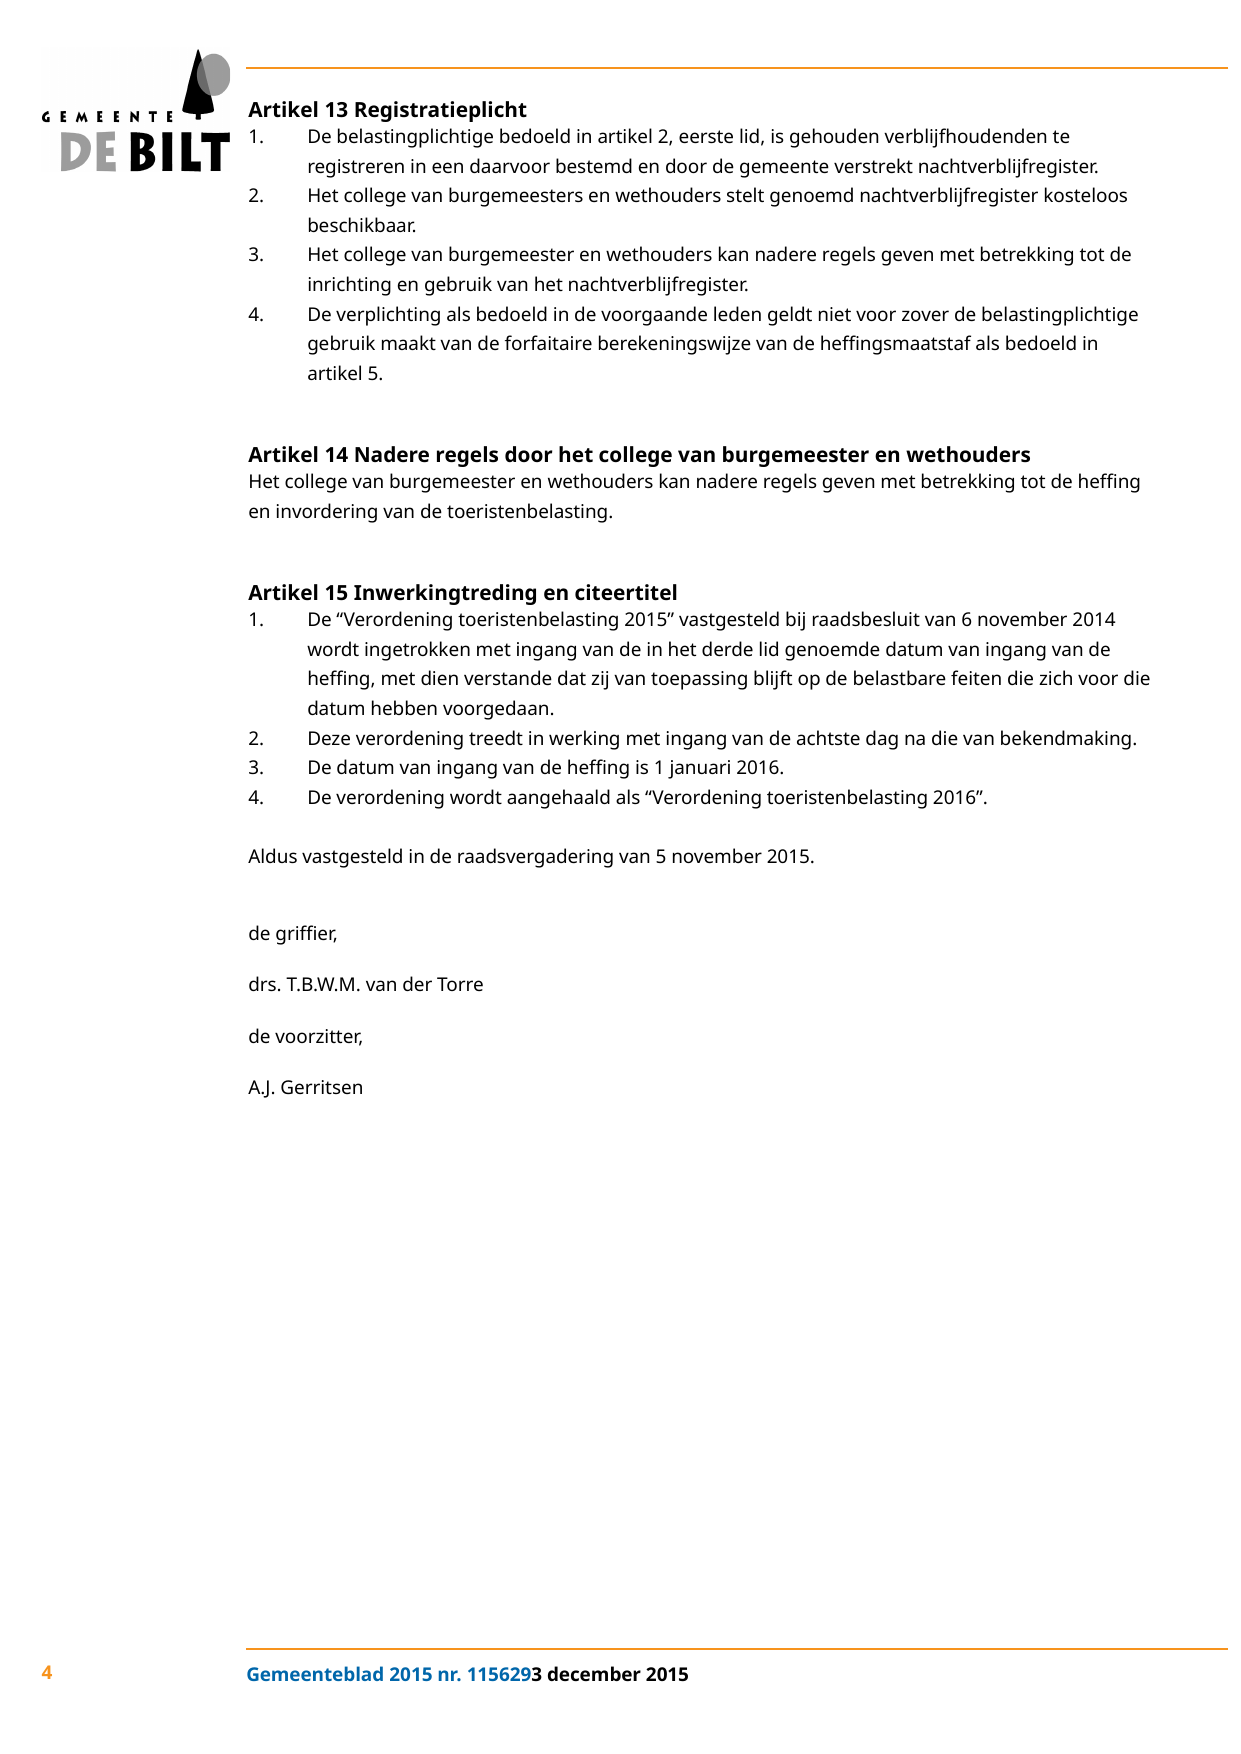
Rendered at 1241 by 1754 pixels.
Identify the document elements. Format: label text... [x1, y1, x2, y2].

list De verordening wordt aangehaald als “Verordening toeristenbelasting 2016”. [248, 784, 1152, 809]
list Het college van burgemeester en wethouders kan nadere regels geven met betrekking tot de inrichting en gebruik van het nachtverblijfregister. [248, 242, 1152, 297]
text Artikel 15 Inwerkingtreding en citeertitel [248, 578, 1152, 606]
list Deze verordening treedt in werking met ingang van de achtste dag na die van bekendmaking. [248, 725, 1152, 750]
text drs. T.B.W.M. van der Torre [248, 972, 1152, 997]
text de griffier, [248, 920, 1152, 946]
list Het college van burgemeesters en wethouders stelt genoemd nachtverblijfregister kosteloos beschikbaar. [248, 182, 1152, 238]
list De belastingplichtige bedoeld in artikel 2, eerste lid, is gehouden verblijfhoudenden te registreren in een daarvoor bestemd en door de gemeente verstrekt nachtverblijfregister. [248, 123, 1152, 178]
list De datum van ingang van de heffing is 1 januari 2016. [248, 754, 1152, 780]
list De “Verordening toeristenbelasting 2015” vastgesteld bij raadsbesluit van 6 november 2014 wordt ingetrokken met ingang van de in het derde lid genoemde datum van ingang van de heffing, met dien verstande dat zij van toepassing blijft op de belastbare feiten die zich voor die datum hebben voorgedaan. [248, 606, 1152, 721]
text Artikel 13 Registratieplicht [248, 95, 1152, 123]
text A.J. Gerritsen [248, 1074, 1152, 1100]
text Artikel 14 Nadere regels door het college van burgemeester en wethouders [248, 440, 1152, 468]
list De verplichting als bedoeld in de voorgaande leden geldt niet voor zover de belastingplichtige gebruik maakt van de forfaitaire berekeningswijze van de heffingsmaatstaf als bedoeld in artikel 5. [248, 301, 1152, 386]
text de voorzitter, [248, 1023, 1152, 1049]
text Aldus vastgesteld in de raadsvergadering van 5 november 2015. [248, 843, 1152, 869]
picture [41, 47, 231, 172]
text Het college van burgemeester en wethouders kan nadere regels geven met betrekking tot de heffing en invordering van de toeristenbelasting. [248, 468, 1152, 524]
